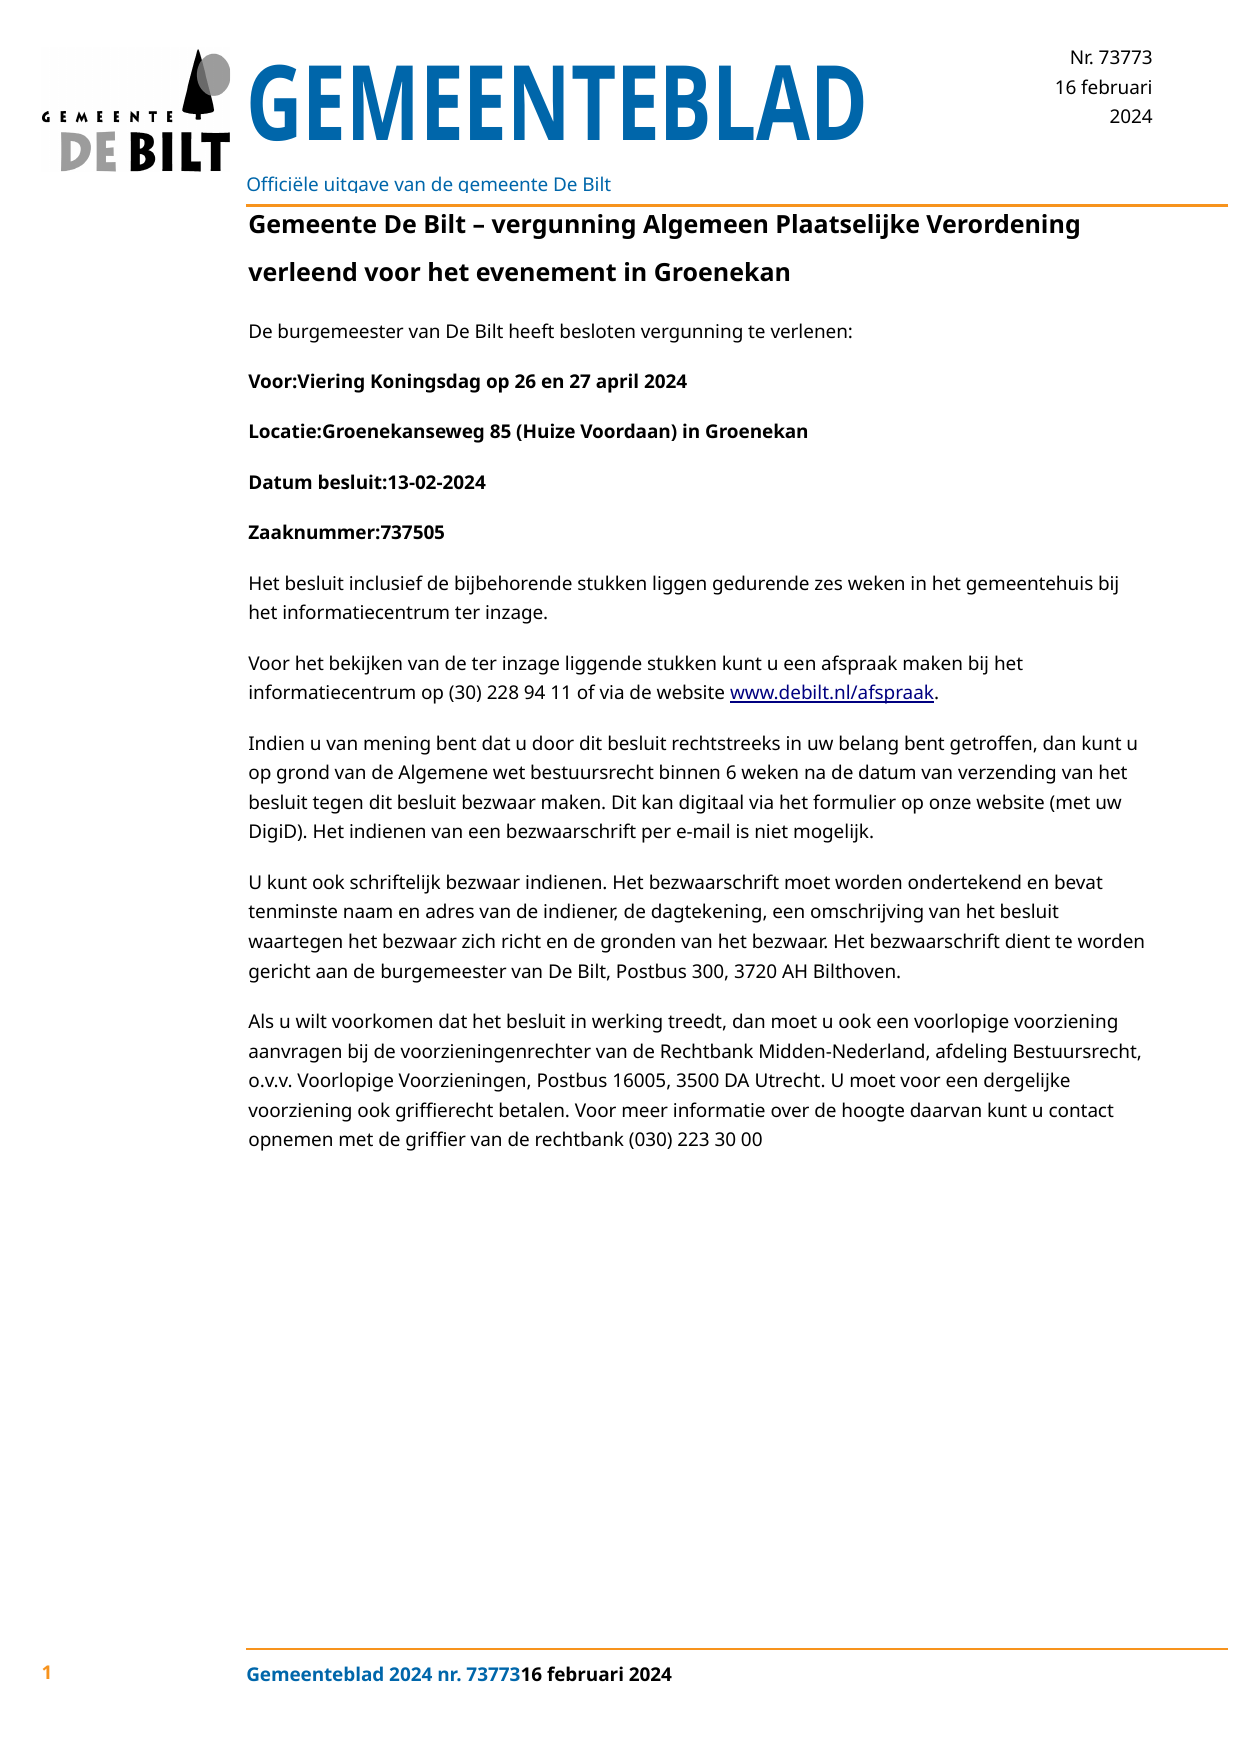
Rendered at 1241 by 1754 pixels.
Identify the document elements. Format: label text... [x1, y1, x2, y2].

text Locatie:Groenekanseweg 85 (Huize Voordaan) in Groenekan [248, 419, 1152, 444]
text Datum besluit:13-02-2024 [248, 469, 1152, 495]
text Gemeente De Bilt – vergunning Algemeen Plaatselijke Verordening verleend voor het evenement in Groenekan [248, 207, 1152, 288]
text Voor:Viering Koningsdag op 26 en 27 april 2024 [248, 368, 1152, 394]
text Voor het bekijken van de ter inzage liggende stukken kunt u een afspraak maken bij het informatiecentrum op (30) 228 94 11 of via de website www.debilt.nl/afspraak. [248, 650, 1152, 705]
text Zaaknummer:737505 [248, 519, 1152, 545]
text Het besluit inclusief de bijbehorende stukken liggen gedurende zes weken in het gemeentehuis bij het informatiecentrum ter inzage. [248, 570, 1152, 625]
text U kunt ook schriftelijk bezwaar indienen. Het bezwaarschrift moet worden ondertekend en bevat tenminste naam en adres van de indiener, de dagtekening, een omschrijving van het besluit waartegen het bezwaar zich richt en de gronden van het bezwaar. Het bezwaarschrift dient te worden gericht aan de burgemeester van De Bilt, Postbus 300, 3720 AH Bilthoven. [248, 869, 1152, 984]
text Indien u van mening bent dat u door dit besluit rechtstreeks in uw belang bent getroffen, dan kunt u op grond van de Algemene wet bestuursrecht binnen 6 weken na de datum van verzending van het besluit tegen dit besluit bezwaar maken. Dit kan digitaal via het formulier op onze website (met uw DigiD). Het indienen van een bezwaarschrift per e-mail is niet mogelijk. [248, 730, 1152, 844]
picture [41, 47, 231, 172]
text De burgemeester van De Bilt heeft besloten vergunning te verlenen: [248, 318, 1152, 344]
text Als u wilt voorkomen dat het besluit in werking treedt, dan moet u ook een voorlopige voorziening aanvragen bij de voorzieningenrechter van de Rechtbank Midden-Nederland, afdeling Bestuursrecht, o.v.v. Voorlopige Voorzieningen, Postbus 16005, 3500 DA Utrecht. U moet voor een dergelijke voorziening ook griffierecht betalen. Voor meer informatie over de hoogte daarvan kunt u contact opnemen met de griffier van de rechtbank (030) 223 30 00 [248, 1008, 1152, 1152]
